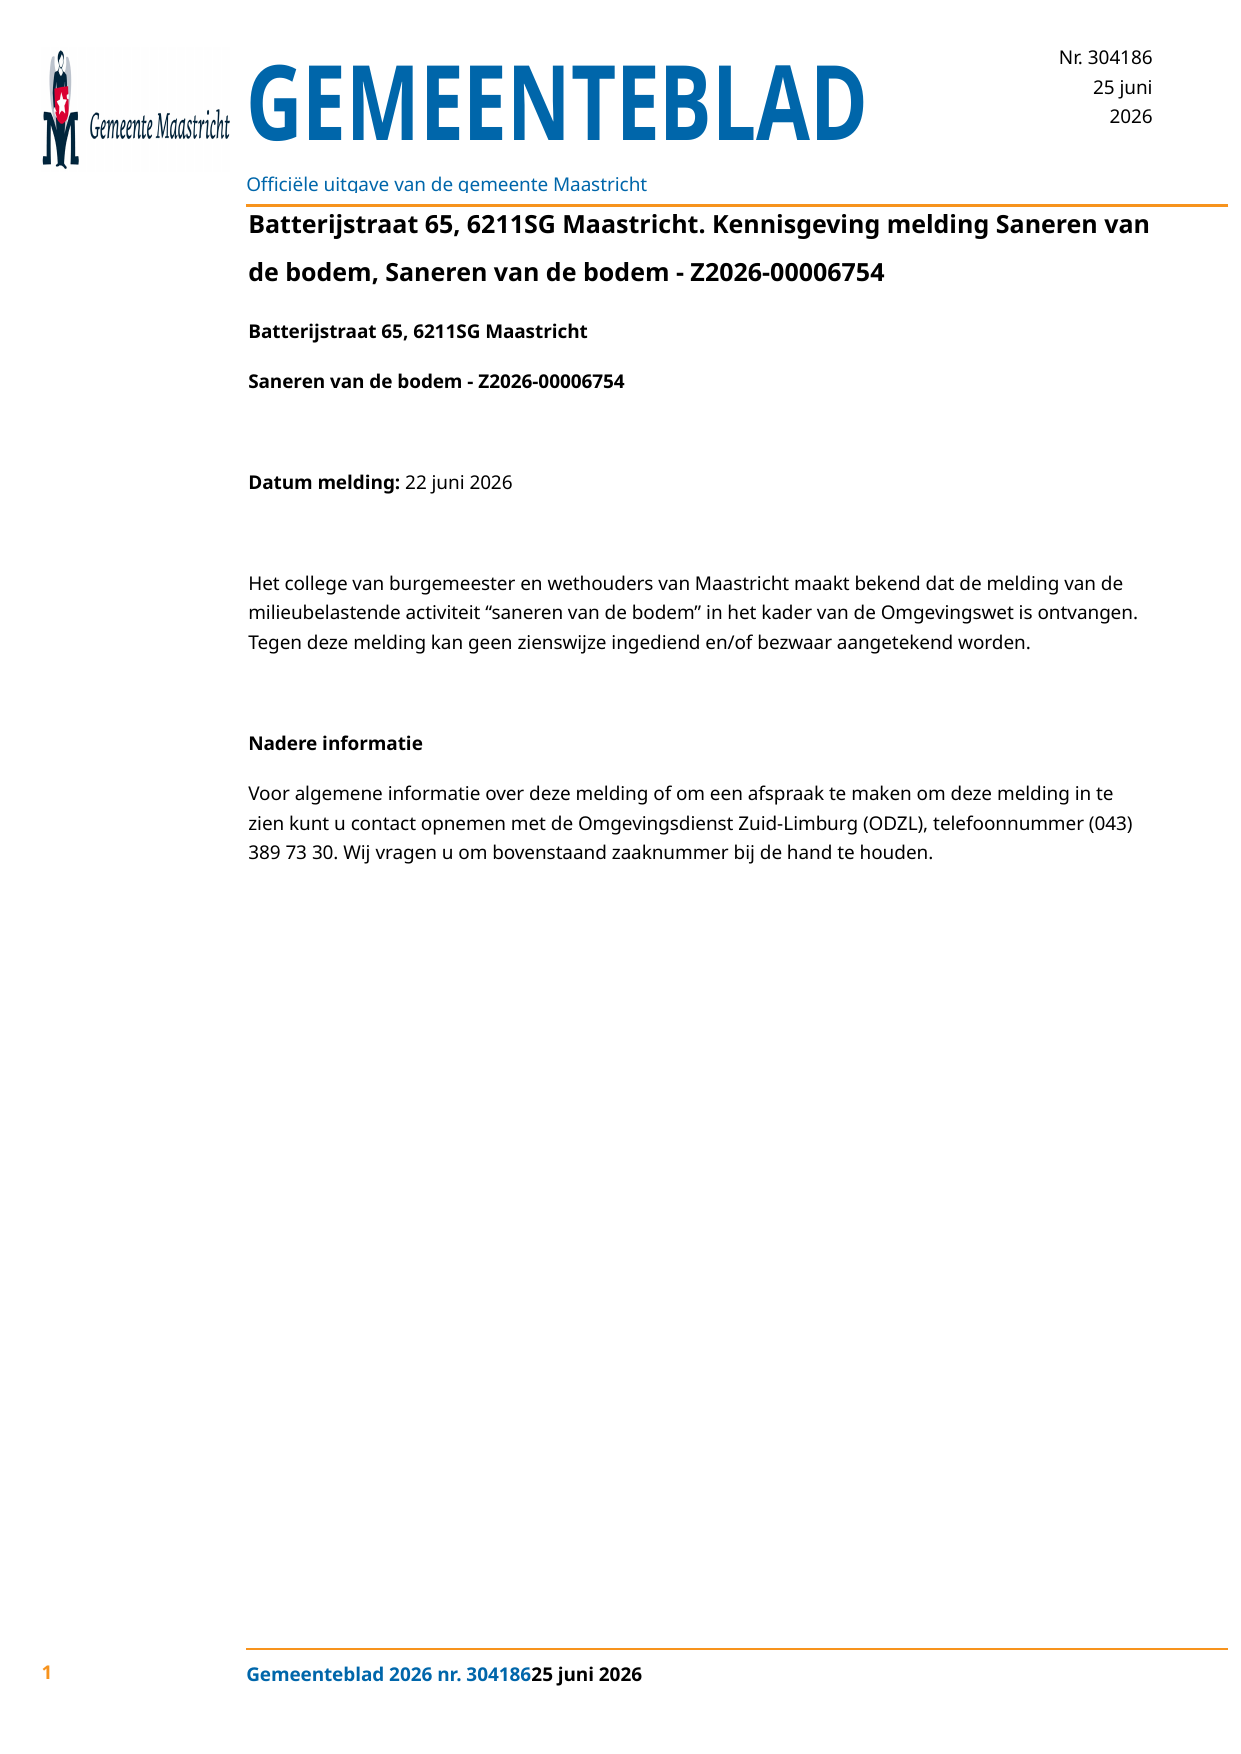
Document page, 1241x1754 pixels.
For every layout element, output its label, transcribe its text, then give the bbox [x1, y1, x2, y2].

text Saneren van de bodem - Z2026-00006754 [248, 368, 1152, 394]
text Batterijstraat 65, 6211SG Maastricht. Kennisgeving melding Saneren van de bodem, Saneren van de bodem - Z2026-00006754 [248, 207, 1152, 288]
text Nadere informatie [248, 730, 1152, 756]
picture [41, 47, 231, 172]
text Voor algemene informatie over deze melding of om een afspraak te maken om deze melding in te zien kunt u contact opnemen met de Omgevingsdienst Zuid-Limburg (ODZL), telefoonnummer (043) 389 73 30. Wij vragen u om bovenstaand zaaknummer bij de hand te houden. [248, 780, 1152, 865]
text Het college van burgemeester en wethouders van Maastricht maakt bekend dat de melding van de milieubelastende activiteit “saneren van de bodem” in het kader van de Omgevingswet is ontvangen. Tegen deze melding kan geen zienswijze ingediend en/of bezwaar aangetekend worden. [248, 570, 1152, 655]
text Batterijstraat 65, 6211SG Maastricht [248, 318, 1152, 344]
text Datum melding: 22 juni 2026 [248, 469, 1152, 495]
